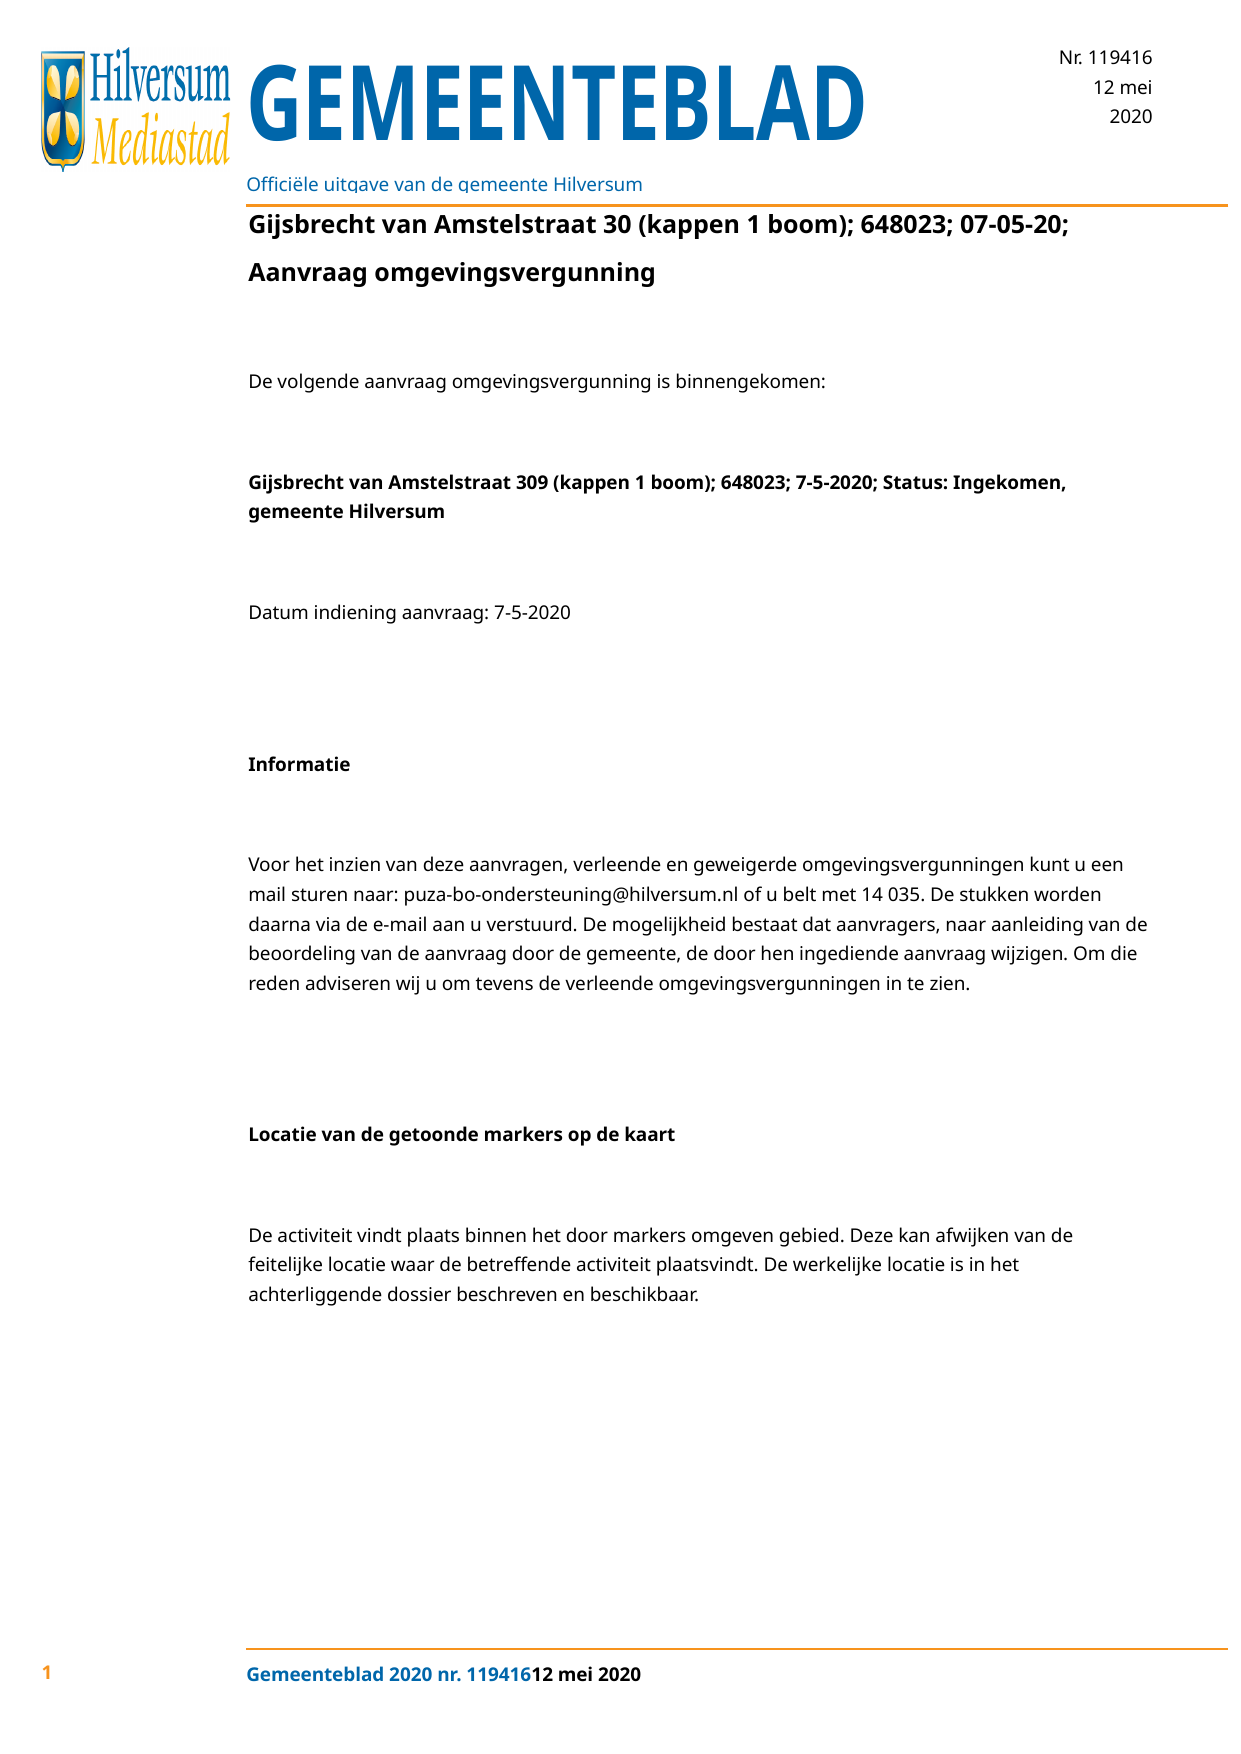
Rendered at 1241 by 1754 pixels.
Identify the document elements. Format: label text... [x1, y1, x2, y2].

text Gijsbrecht van Amstelstraat 309 (kappen 1 boom); 648023; 7-5-2020; Status: Ingekomen, gemeente Hilversum [248, 469, 1152, 524]
text Informatie [248, 751, 1152, 777]
text Voor het inzien van deze aanvragen, verleende en geweigerde omgevingsvergunningen kunt u een mail sturen naar: puza-bo-ondersteuning@hilversum.nl of u belt met 14 035. De stukken worden daarna via de e-mail aan u verstuurd. De mogelijkheid bestaat dat aanvragers, naar aanleiding van de beoordeling van de aanvraag door de gemeente, de door hen ingediende aanvraag wijzigen. Om die reden adviseren wij u om tevens de verleende omgevingsvergunningen in te zien. [248, 852, 1152, 996]
text De volgende aanvraag omgevingsvergunning is binnengekomen: [248, 368, 1152, 394]
text Locatie van de getoonde markers op de kaart [248, 1121, 1152, 1147]
text Datum indiening aanvraag: 7-5-2020 [248, 599, 1152, 625]
picture [41, 47, 231, 172]
text De activiteit vindt plaats binnen het door markers omgeven gebied. Deze kan afwijken van de feitelijke locatie waar de betreffende activiteit plaatsvindt. De werkelijke locatie is in het achterliggende dossier beschreven en beschikbaar. [248, 1222, 1152, 1307]
text Gijsbrecht van Amstelstraat 30 (kappen 1 boom); 648023; 07-05-20; Aanvraag omgevingsvergunning [248, 207, 1152, 288]
